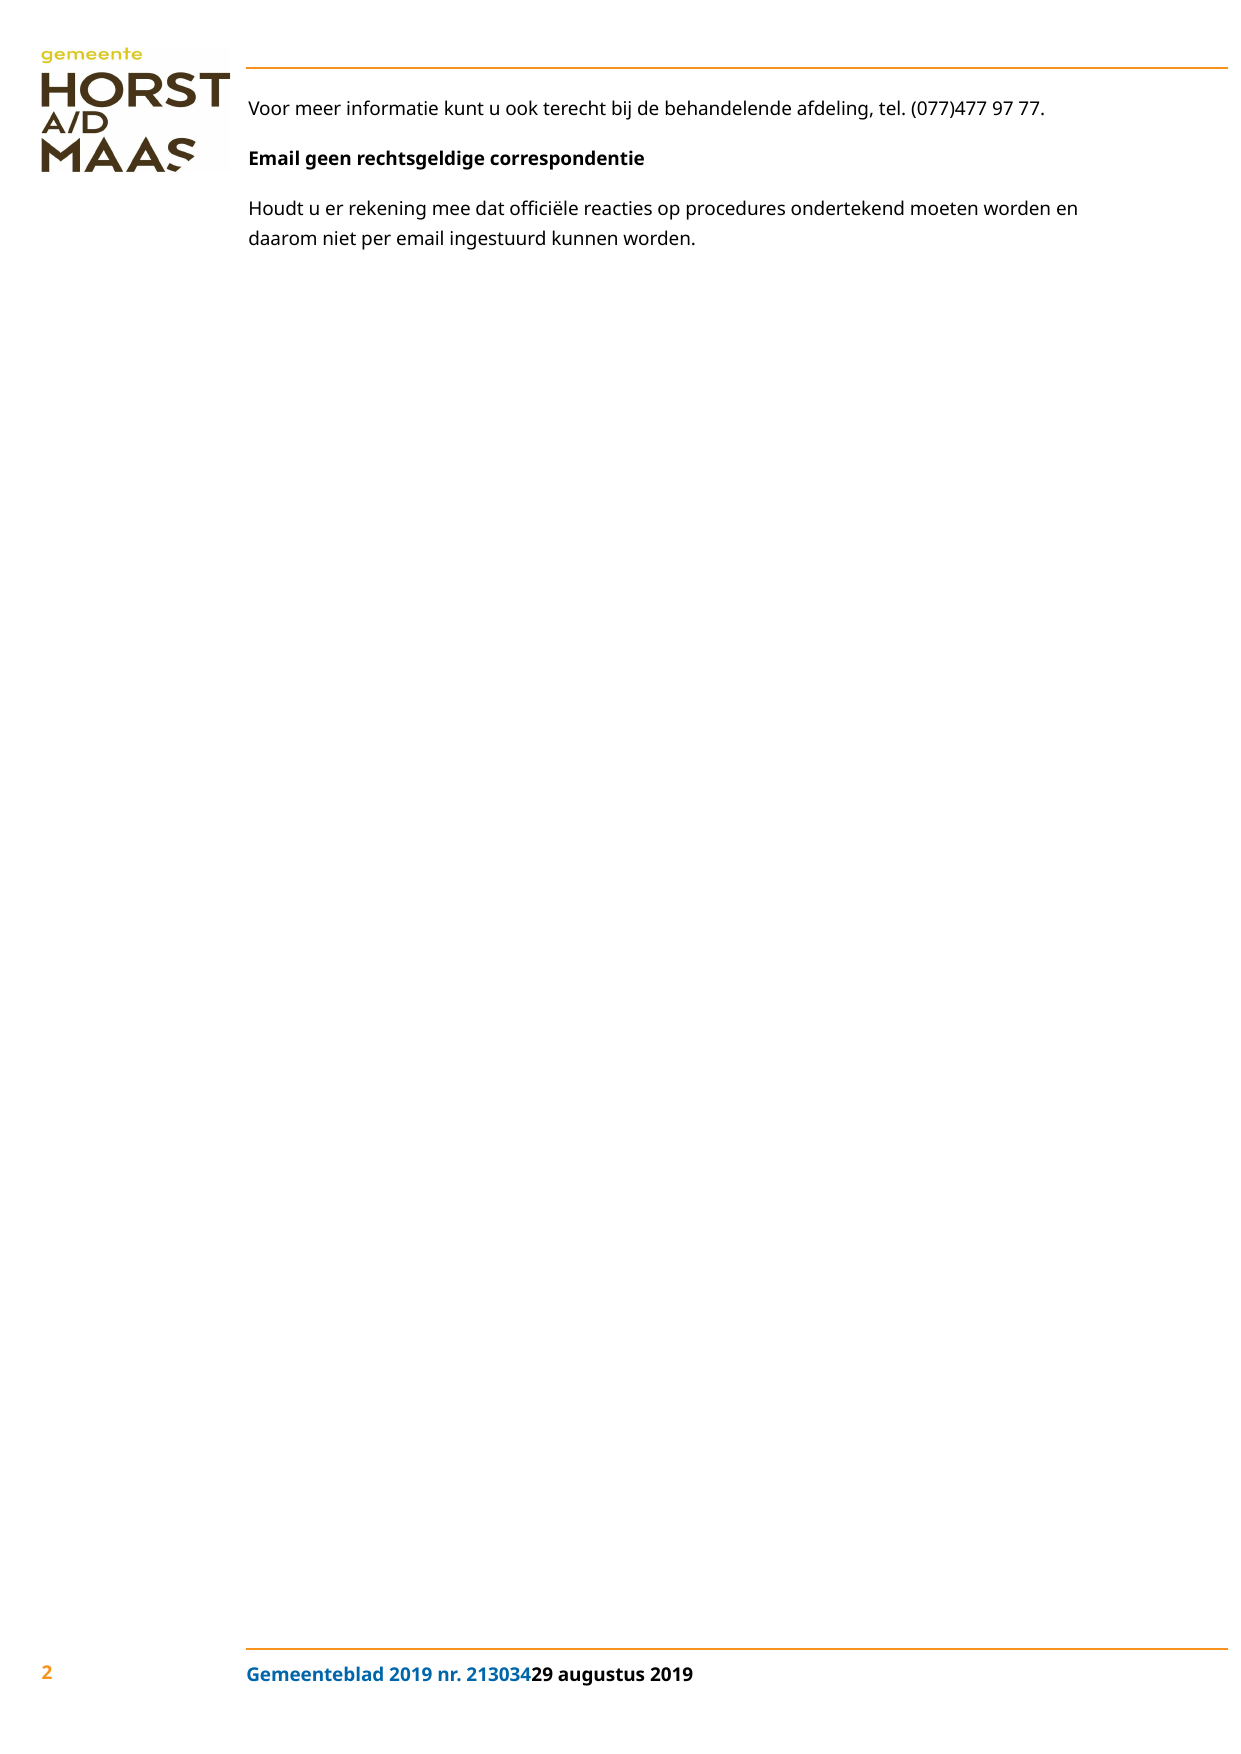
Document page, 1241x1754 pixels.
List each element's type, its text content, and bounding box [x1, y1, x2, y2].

text Email geen rechtsgeldige correspondentie [248, 145, 1152, 171]
text Houdt u er rekening mee dat officiële reacties op procedures ondertekend moeten worden en daarom niet per email ingestuurd kunnen worden. [248, 196, 1152, 251]
text Voor meer informatie kunt u ook terecht bij de behandelende afdeling, tel. (077)477 97 77. [248, 95, 1152, 121]
picture [41, 47, 231, 172]
